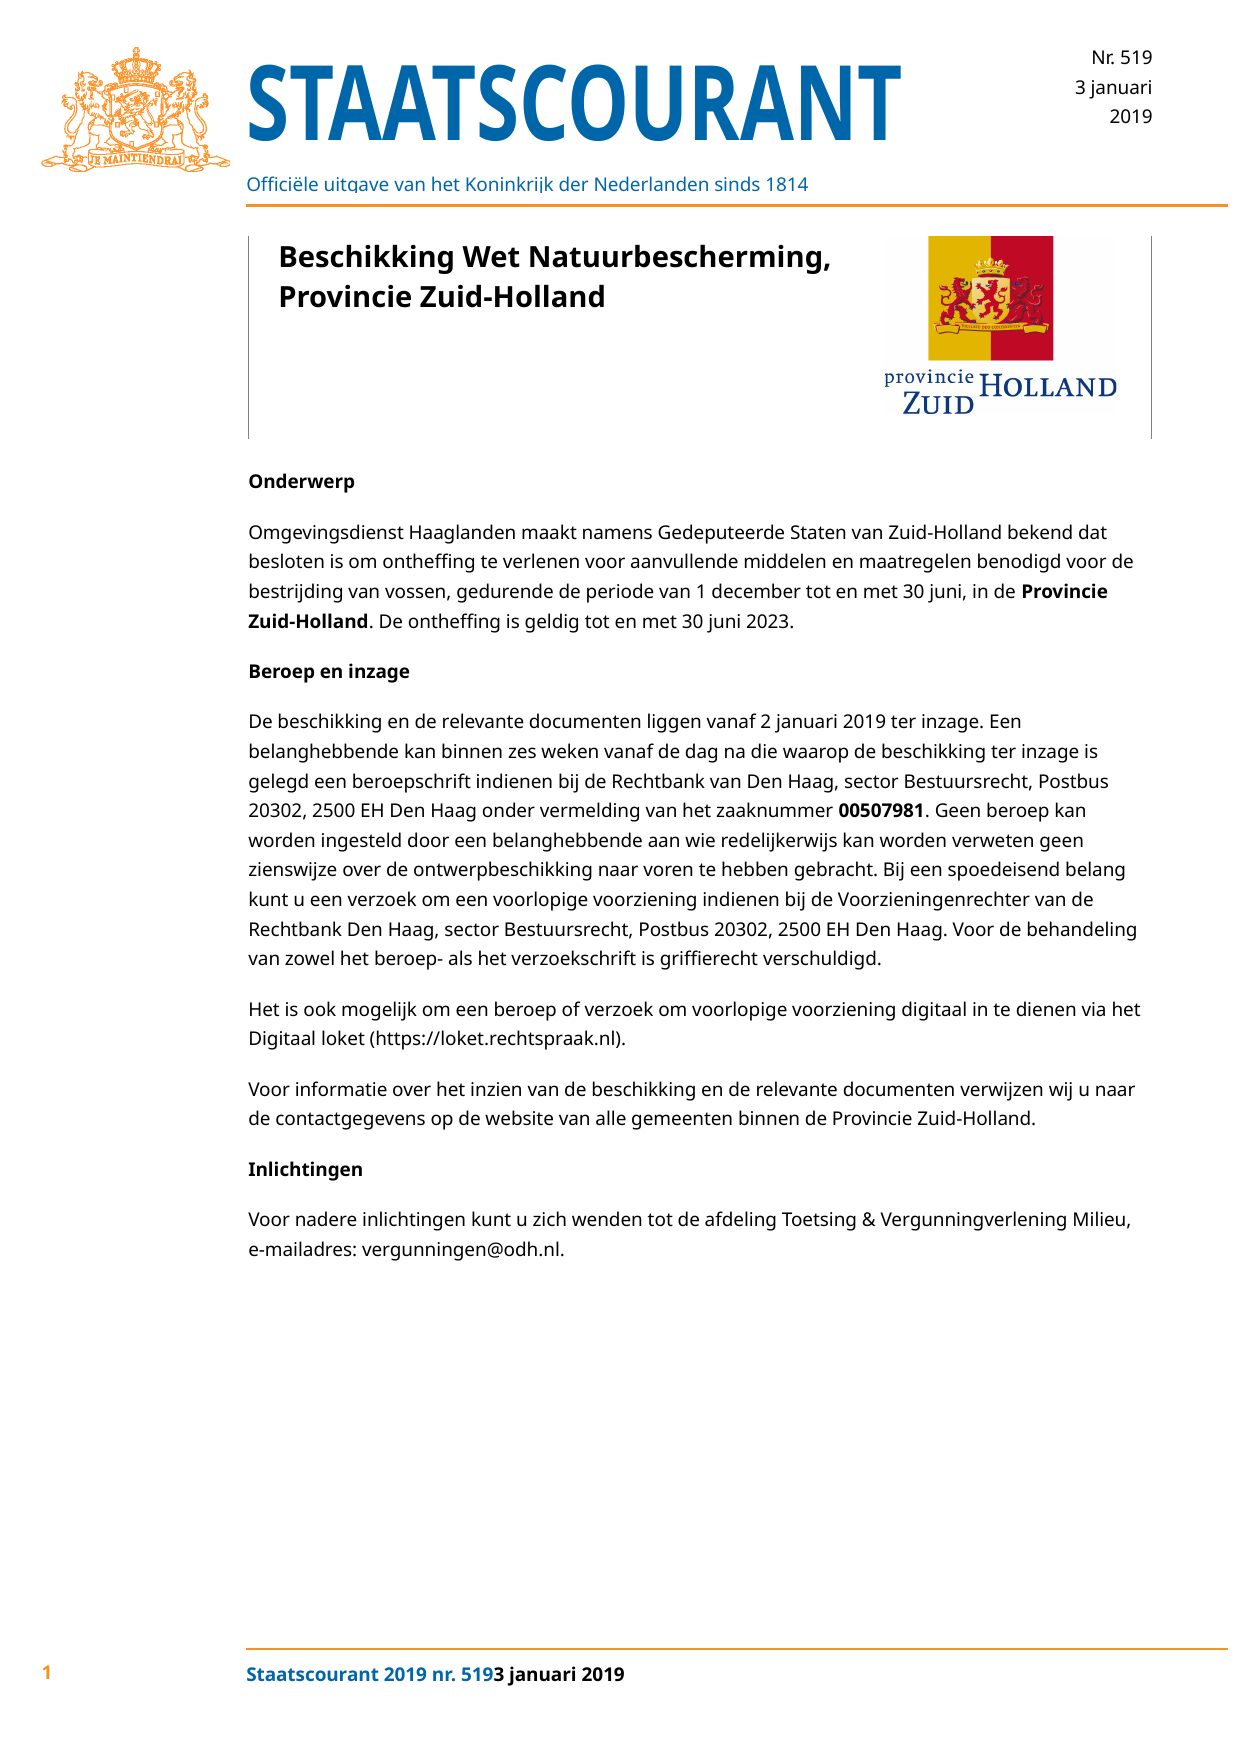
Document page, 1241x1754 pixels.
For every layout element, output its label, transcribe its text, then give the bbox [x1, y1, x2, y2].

text Omgevingsdienst Haaglanden maakt namens Gedeputeerde Staten van Zuid-Holland bekend dat besloten is om ontheffing te verlenen voor aanvullende middelen en maatregelen benodigd voor de bestrijding van vossen, gedurende de periode van 1 december tot en met 30 juni, in de Provincie Zuid-Holland. De ontheffing is geldig tot en met 30 juni 2023. [248, 519, 1152, 633]
text Voor nadere inlichtingen kunt u zich wenden tot de afdeling Toetsing & Vergunningverlening Milieu, e-mailadres: vergunningen@odh.nl. [248, 1206, 1152, 1261]
text Het is ook mogelijk om een beroep of verzoek om voorlopige voorziening digitaal in te dienen via het Digitaal loket (https://loket.rechtspraak.nl). [248, 996, 1152, 1051]
table_header [850, 236, 885, 413]
text Inlichtingen [248, 1156, 1152, 1181]
picture [41, 47, 231, 172]
text Beroep en inzage [248, 658, 1152, 684]
text De beschikking en de relevante documenten liggen vanaf 2 januari 2019 ter inzage. Een belanghebbende kan binnen zes weken vanaf de dag na die waarop de beschikking ter inzage is gelegd een beroepschrift indienen bij de Rechtbank van Den Haag, sector Bestuursrecht, Postbus 20302, 2500 EH Den Haag onder vermelding van het zaaknummer 00507981. Geen beroep kan worden ingesteld door een belanghebbende aan wie redelijkerwijs kan worden verweten geen zienswijze over de ontwerpbeschikking naar voren te hebben gebracht. Bij een spoedeisend belang kunt u een verzoek om een voorlopige voorziening indienen bij de Voorzieningenrechter van de Rechtbank Den Haag, sector Bestuursrecht, Postbus 20302, 2500 EH Den Haag. Voor de behandeling van zowel het beroep- als het verzoekschrift is griffierecht verschuldigd. [248, 709, 1152, 971]
text Onderwerp [248, 469, 1152, 494]
table_header [850, 414, 1151, 439]
picture [885, 236, 1117, 414]
table_header Beschikking Wet Natuurbescherming, Provincie Zuid-Holland [249, 236, 850, 439]
table_header [1117, 236, 1151, 413]
text Voor informatie over het inzien van de beschikking en de relevante documenten verwijzen wij u naar de contactgegevens op de website van alle gemeenten binnen de Provincie Zuid-Holland. [248, 1076, 1152, 1131]
